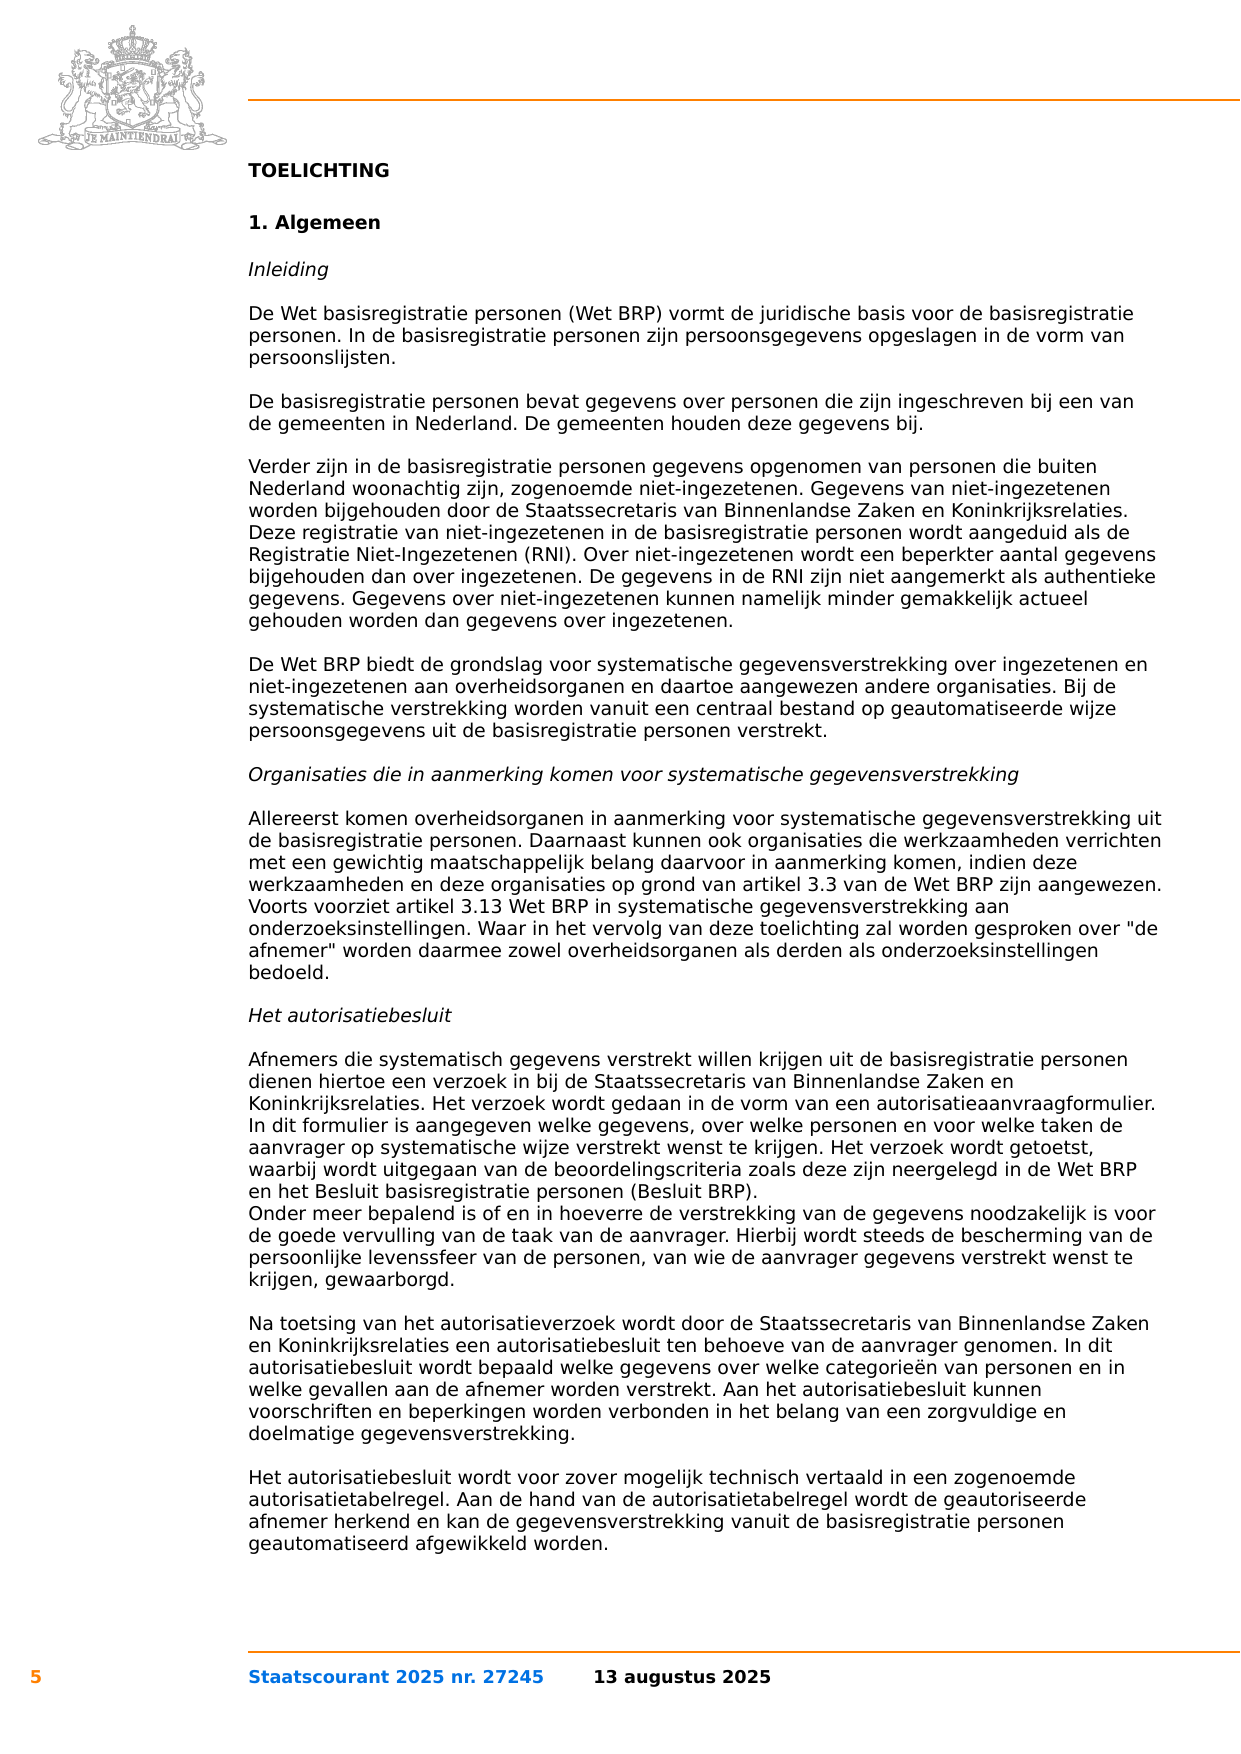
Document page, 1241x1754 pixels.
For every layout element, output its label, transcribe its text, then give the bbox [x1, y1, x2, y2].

text Verder zijn in de basisregistratie personen gegevens opgenomen van personen die buiten Nederland woonachtig zijn, zogenoemde niet-ingezetenen. Gegevens van niet-ingezetenen worden bijgehouden door de Staatssecretaris van Binnenlandse Zaken en Koninkrijksrelaties. Deze registratie van niet-ingezetenen in de basisregistratie personen wordt aangeduid als de Registratie Niet-Ingezetenen (RNI). Over niet-ingezetenen wordt een beperkter aantal gegevens bijgehouden dan over ingezetenen. De gegevens in de RNI zijn niet aangemerkt als authentieke gegevens. Gegevens over niet-ingezetenen kunnen namelijk minder gemakkelijk actueel gehouden worden dan gegevens over ingezetenen. [248, 456, 1163, 632]
subtitle Het autorisatiebesluit [248, 1005, 1163, 1027]
subtitle 1. Algemeen [248, 212, 1163, 234]
text Afnemers die systematisch gegevens verstrekt willen krijgen uit de basisregistratie personen dienen hiertoe een verzoek in bij de Staatssecretaris van Binnenlandse Zaken en Koninkrijksrelaties. Het verzoek wordt gedaan in de vorm van een autorisatieaanvraagformulier. In dit formulier is aangegeven welke gegevens, over welke personen en voor welke taken de aanvrager op systematische wijze verstrekt wenst te krijgen. Het verzoek wordt getoetst, waarbij wordt uitgegaan van de beoordelingscriteria zoals deze zijn neergelegd in de Wet BRP en het Besluit basisregistratie personen (Besluit BRP). [248, 1049, 1163, 1203]
text De Wet BRP biedt de grondslag voor systematische gegevensverstrekking over ingezetenen en niet-ingezetenen aan overheidsorganen en daartoe aangewezen andere organisaties. Bij de systematische verstrekking worden vanuit een centraal bestand op geautomatiseerde wijze persoonsgegevens uit de basisregistratie personen verstrekt. [248, 654, 1163, 742]
text Na toetsing van het autorisatieverzoek wordt door de Staatssecretaris van Binnenlandse Zaken en Koninkrijksrelaties een autorisatiebesluit ten behoeve van de aanvrager genomen. In dit autorisatiebesluit wordt bepaald welke gegevens over welke categorieën van personen en in welke gevallen aan de afnemer worden verstrekt. Aan het autorisatiebesluit kunnen voorschriften en beperkingen worden verbonden in het belang van een zorgvuldige en doelmatige gegevensverstrekking. [248, 1313, 1163, 1445]
text De basisregistratie personen bevat gegevens over personen die zijn ingeschreven bij een van de gemeenten in Nederland. De gemeenten houden deze gegevens bij. [248, 391, 1163, 434]
text Allereerst komen overheidsorganen in aanmerking voor systematische gegevensverstrekking uit de basisregistratie personen. Daarnaast kunnen ook organisaties die werkzaamheden verrichten met een gewichtig maatschappelijk belang daarvoor in aanmerking komen, indien deze werkzaamheden en deze organisaties op grond van artikel 3.3 van de Wet BRP zijn aangewezen. Voorts voorziet artikel 3.13 Wet BRP in systematische gegevensverstrekking aan onderzoeksinstellingen. Waar in het vervolg van deze toelichting zal worden gesproken over "de afnemer" worden daarmee zowel overheidsorganen als derden als onderzoeksinstellingen bedoeld. [248, 808, 1163, 983]
subtitle TOELICHTING [248, 160, 1163, 182]
subtitle Organisaties die in aanmerking komen voor systematische gegevensverstrekking [248, 764, 1163, 786]
text Het autorisatiebesluit wordt voor zover mogelijk technisch vertaald in een zogenoemde autorisatietabelregel. Aan de hand van de autorisatietabelregel wordt de geautoriseerde afnemer herkend en kan de gegevensverstrekking vanuit de basisregistratie personen geautomatiseerd afgewikkeld worden. [248, 1467, 1163, 1554]
text Onder meer bepalend is of en in hoeverre de verstrekking van de gegevens noodzakelijk is voor de goede vervulling van de taak van de aanvrager. Hierbij wordt steeds de bescherming van de persoonlijke levenssfeer van de personen, van wie de aanvrager gegevens verstrekt wenst te krijgen, gewaarborgd. [248, 1203, 1163, 1291]
subtitle Inleiding [248, 259, 1163, 281]
text De Wet basisregistratie personen (Wet BRP) vormt de juridische basis voor de basisregistratie personen. In de basisregistratie personen zijn persoonsgegevens opgeslagen in de vorm van persoonslijsten. [248, 303, 1163, 369]
picture [38, 25, 227, 150]
